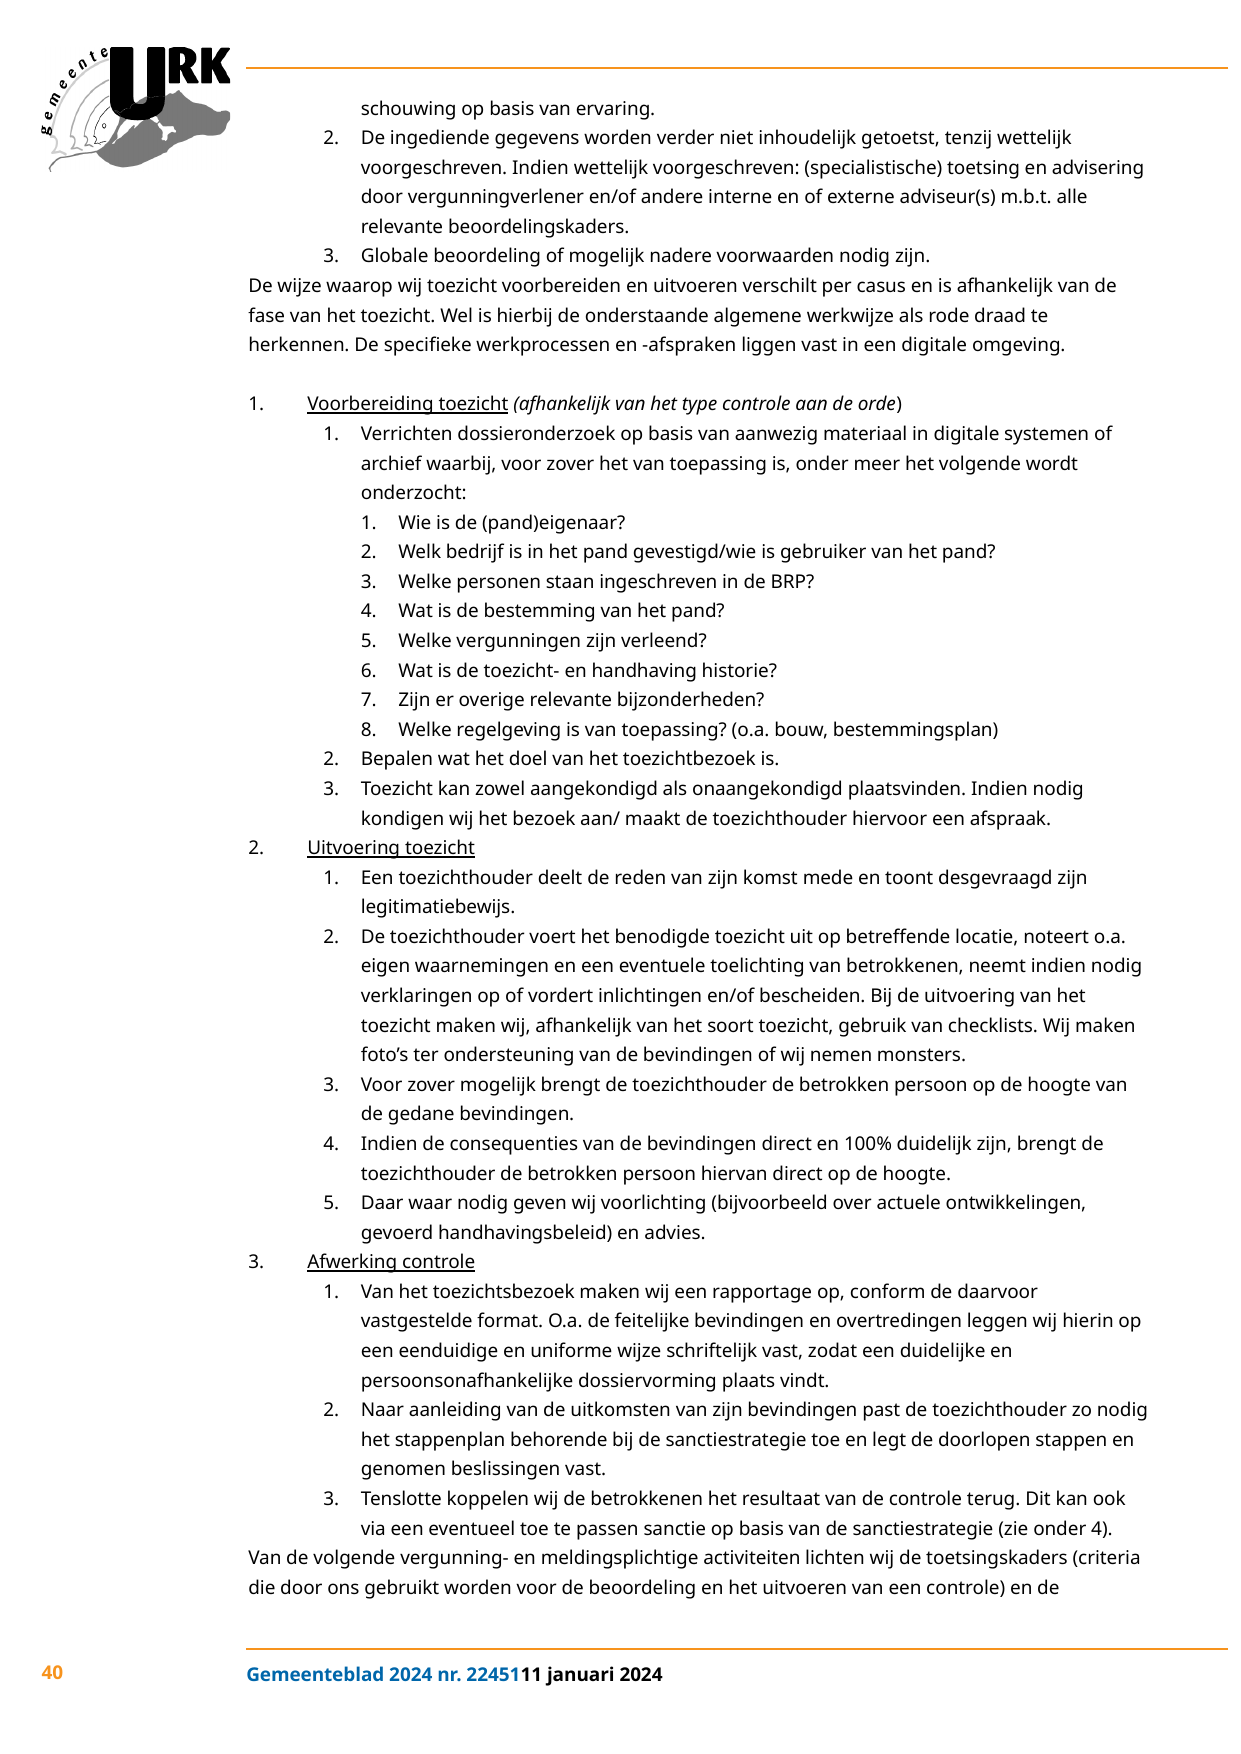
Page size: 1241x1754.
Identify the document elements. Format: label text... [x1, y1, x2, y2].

list Voor zover mogelijk brengt de toezichthouder de betrokken persoon op de hoogte van de gedane bevindingen. [323, 1071, 1152, 1126]
text Van de volgende vergunning- en meldingsplichtige activiteiten lichten wij de toetsingskaders (criteria die door ons gebruikt worden voor de beoordeling en het uitvoeren van een controle) en de [248, 1544, 1152, 1600]
list Afwerking controle [248, 1248, 1152, 1274]
list Bepalen wat het doel van het toezichtbezoek is. [323, 746, 1152, 771]
list Indien de consequenties van de bevindingen direct en 100% duidelijk zijn, brengt de toezichthouder de betrokken persoon hiervan direct op de hoogte. [323, 1130, 1152, 1186]
picture [41, 47, 231, 172]
list Verrichten dossieronderzoek op basis van aanwezig materiaal in digitale systemen of archief waarbij, voor zover het van toepassing is, onder meer het volgende wordt onderzocht: [323, 420, 1152, 505]
list Uitvoering toezicht [248, 834, 1152, 860]
list Zijn er overige relevante bijzonderheden? [361, 686, 1152, 712]
list Welk bedrijf is in het pand gevestigd/wie is gebruiker van het pand? [361, 538, 1152, 564]
list Welke regelgeving is van toepassing? (o.a. bouw, bestemmingsplan) [361, 716, 1152, 742]
list Wat is de bestemming van het pand? [361, 598, 1152, 623]
list Welke personen staan ingeschreven in de BRP? [361, 568, 1152, 594]
list Naar aanleiding van de uitkomsten van zijn bevindingen past de toezichthouder zo nodig het stappenplan behorende bij de sanctiestrategie toe en legt de doorlopen stappen en genomen beslissingen vast. [323, 1396, 1152, 1481]
list De toezichthouder voert het benodigde toezicht uit op betreffende locatie, noteert o.a. eigen waarnemingen en een eventuele toelichting van betrokkenen, neemt indien nodig verklaringen op of vordert inlichtingen en/of bescheiden. Bij de uitvoering van het toezicht maken wij, afhankelijk van het soort toezicht, gebruik van checklists. Wij maken foto’s ter ondersteuning van de bevindingen of wij nemen monsters. [323, 923, 1152, 1067]
list Daar waar nodig geven wij voorlichting (bijvoorbeeld over actuele ontwikkelingen, gevoerd handhavingsbeleid) en advies. [323, 1189, 1152, 1245]
list Een toezichthouder deelt de reden van zijn komst mede en toont desgevraagd zijn legitimatiebewijs. [323, 864, 1152, 919]
list Toezicht kan zowel aangekondigd als onaangekondigd plaatsvinden. Indien nodig kondigen wij het bezoek aan/ maakt de toezichthouder hiervoor een afspraak. [323, 775, 1152, 831]
list schouwing op basis van ervaring. [323, 95, 1152, 121]
list Van het toezichtsbezoek maken wij een rapportage op, conform de daarvoor vastgestelde format. O.a. de feitelijke bevindingen en overtredingen leggen wij hierin op een eenduidige en uniforme wijze schriftelijk vast, zodat een duidelijke en persoonsonafhankelijke dossiervorming plaats vindt. [323, 1278, 1152, 1393]
list Wie is de (pand)eigenaar? [361, 509, 1152, 535]
list Globale beoordeling of mogelijk nadere voorwaarden nodig zijn. [323, 243, 1152, 268]
list Voorbereiding toezicht (afhankelijk van het type controle aan de orde) [248, 391, 1152, 416]
list Welke vergunningen zijn verleend? [361, 627, 1152, 653]
text De wijze waarop wij toezicht voorbereiden en uitvoeren verschilt per casus en is afhankelijk van de fase van het toezicht. Wel is hierbij de onderstaande algemene werkwijze als rode draad te herkennen. De specifieke werkprocessen en -afspraken liggen vast in een digitale omgeving. [248, 272, 1152, 357]
list De ingediende gegevens worden verder niet inhoudelijk getoetst, tenzij wettelijk voorgeschreven. Indien wettelijk voorgeschreven: (specialistische) toetsing en advisering door vergunningverlener en/of andere interne en of externe adviseur(s) m.b.t. alle relevante beoordelingskaders. [323, 124, 1152, 239]
list Tenslotte koppelen wij de betrokkenen het resultaat van de controle terug. Dit kan ook via een eventueel toe te passen sanctie op basis van de sanctiestrategie (zie onder 4). [323, 1485, 1152, 1541]
list Wat is de toezicht- en handhaving historie? [361, 657, 1152, 683]
